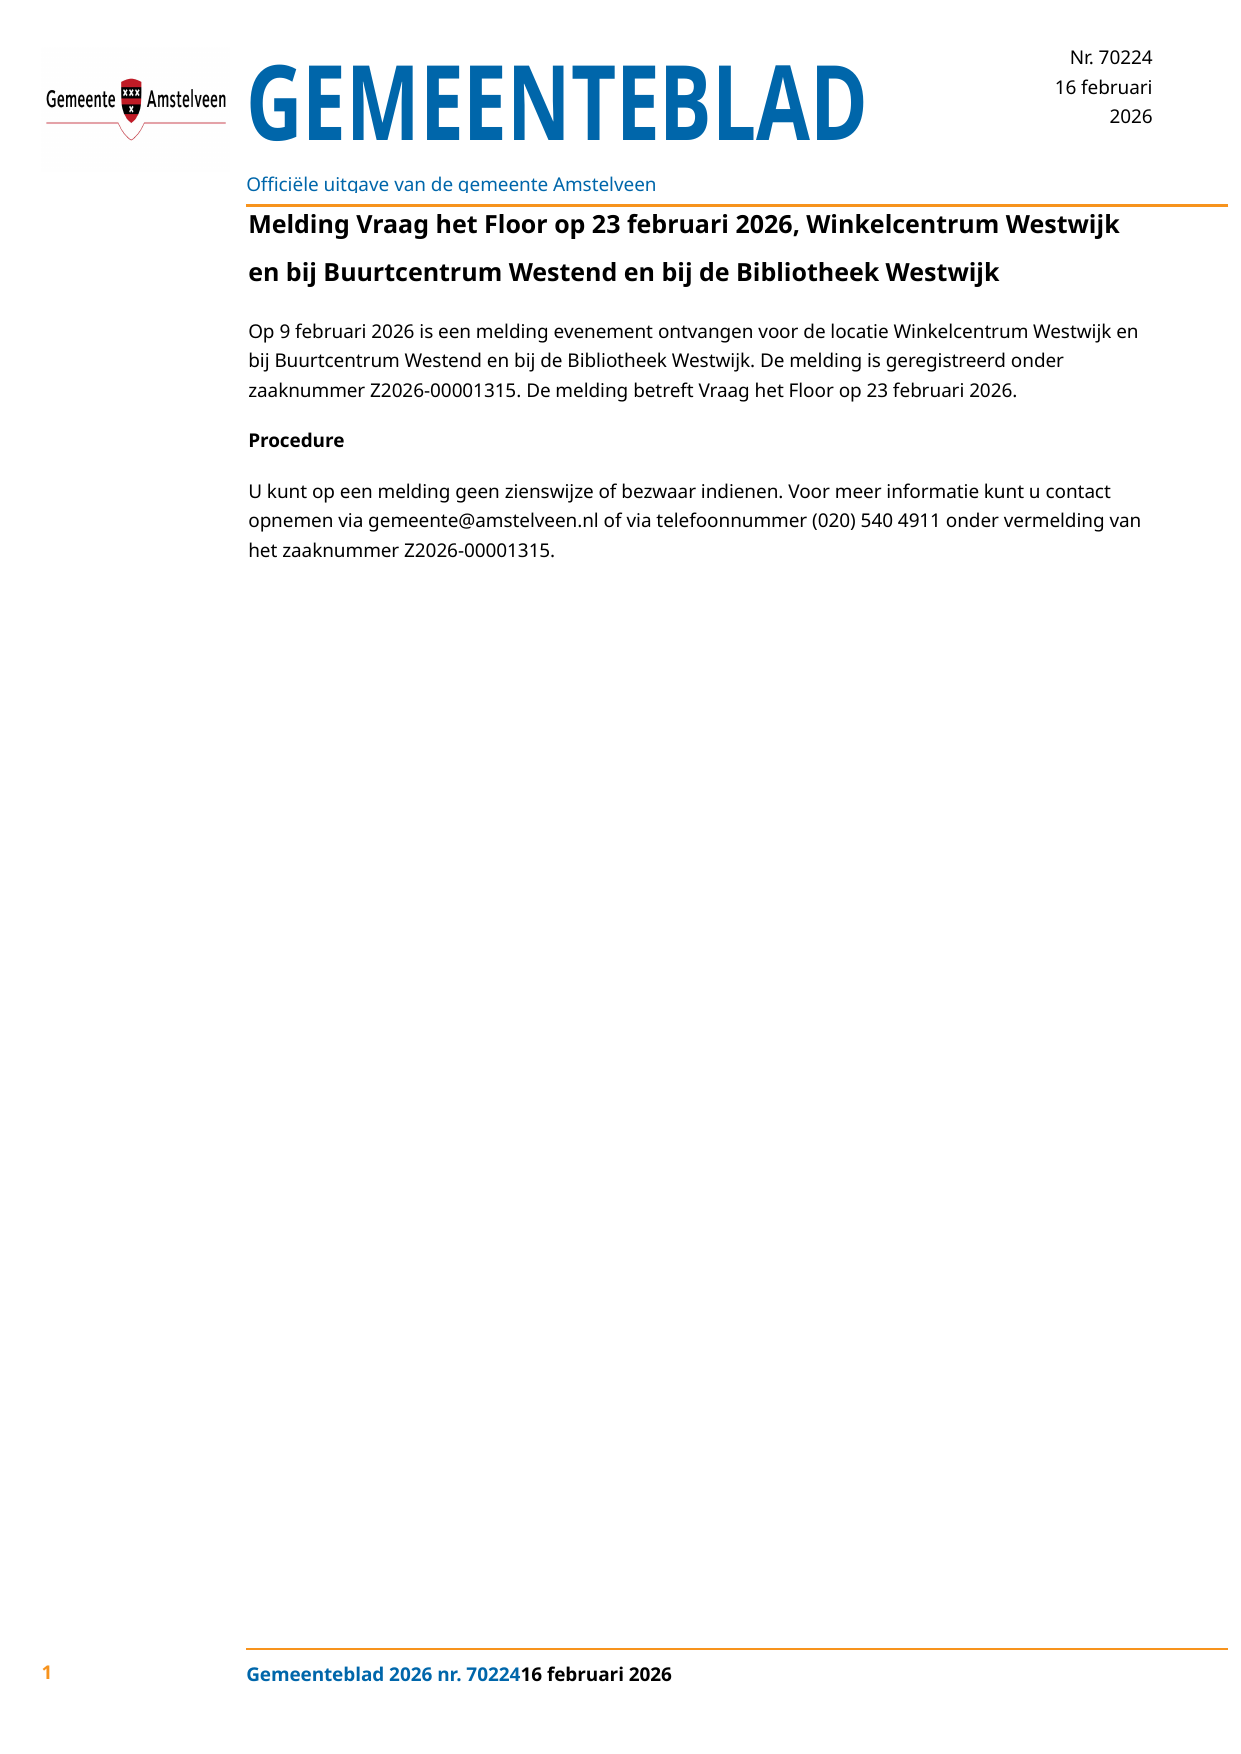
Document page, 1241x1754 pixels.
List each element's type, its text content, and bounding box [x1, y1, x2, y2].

text U kunt op een melding geen zienswijze of bezwaar indienen. Voor meer informatie kunt u contact opnemen via gemeente@amstelveen.nl of via telefoonnummer (020) 540 4911 onder vermelding van het zaaknummer Z2026-00001315. [248, 478, 1152, 563]
picture [41, 47, 231, 172]
text Op 9 februari 2026 is een melding evenement ontvangen voor de locatie Winkelcentrum Westwijk en bij Buurtcentrum Westend en bij de Bibliotheek Westwijk. De melding is geregistreerd onder zaaknummer Z2026-00001315. De melding betreft Vraag het Floor op 23 februari 2026. [248, 318, 1152, 403]
text Melding Vraag het Floor op 23 februari 2026, Winkelcentrum Westwijk en bij Buurtcentrum Westend en bij de Bibliotheek Westwijk [248, 207, 1152, 288]
text Procedure [248, 427, 1152, 453]
